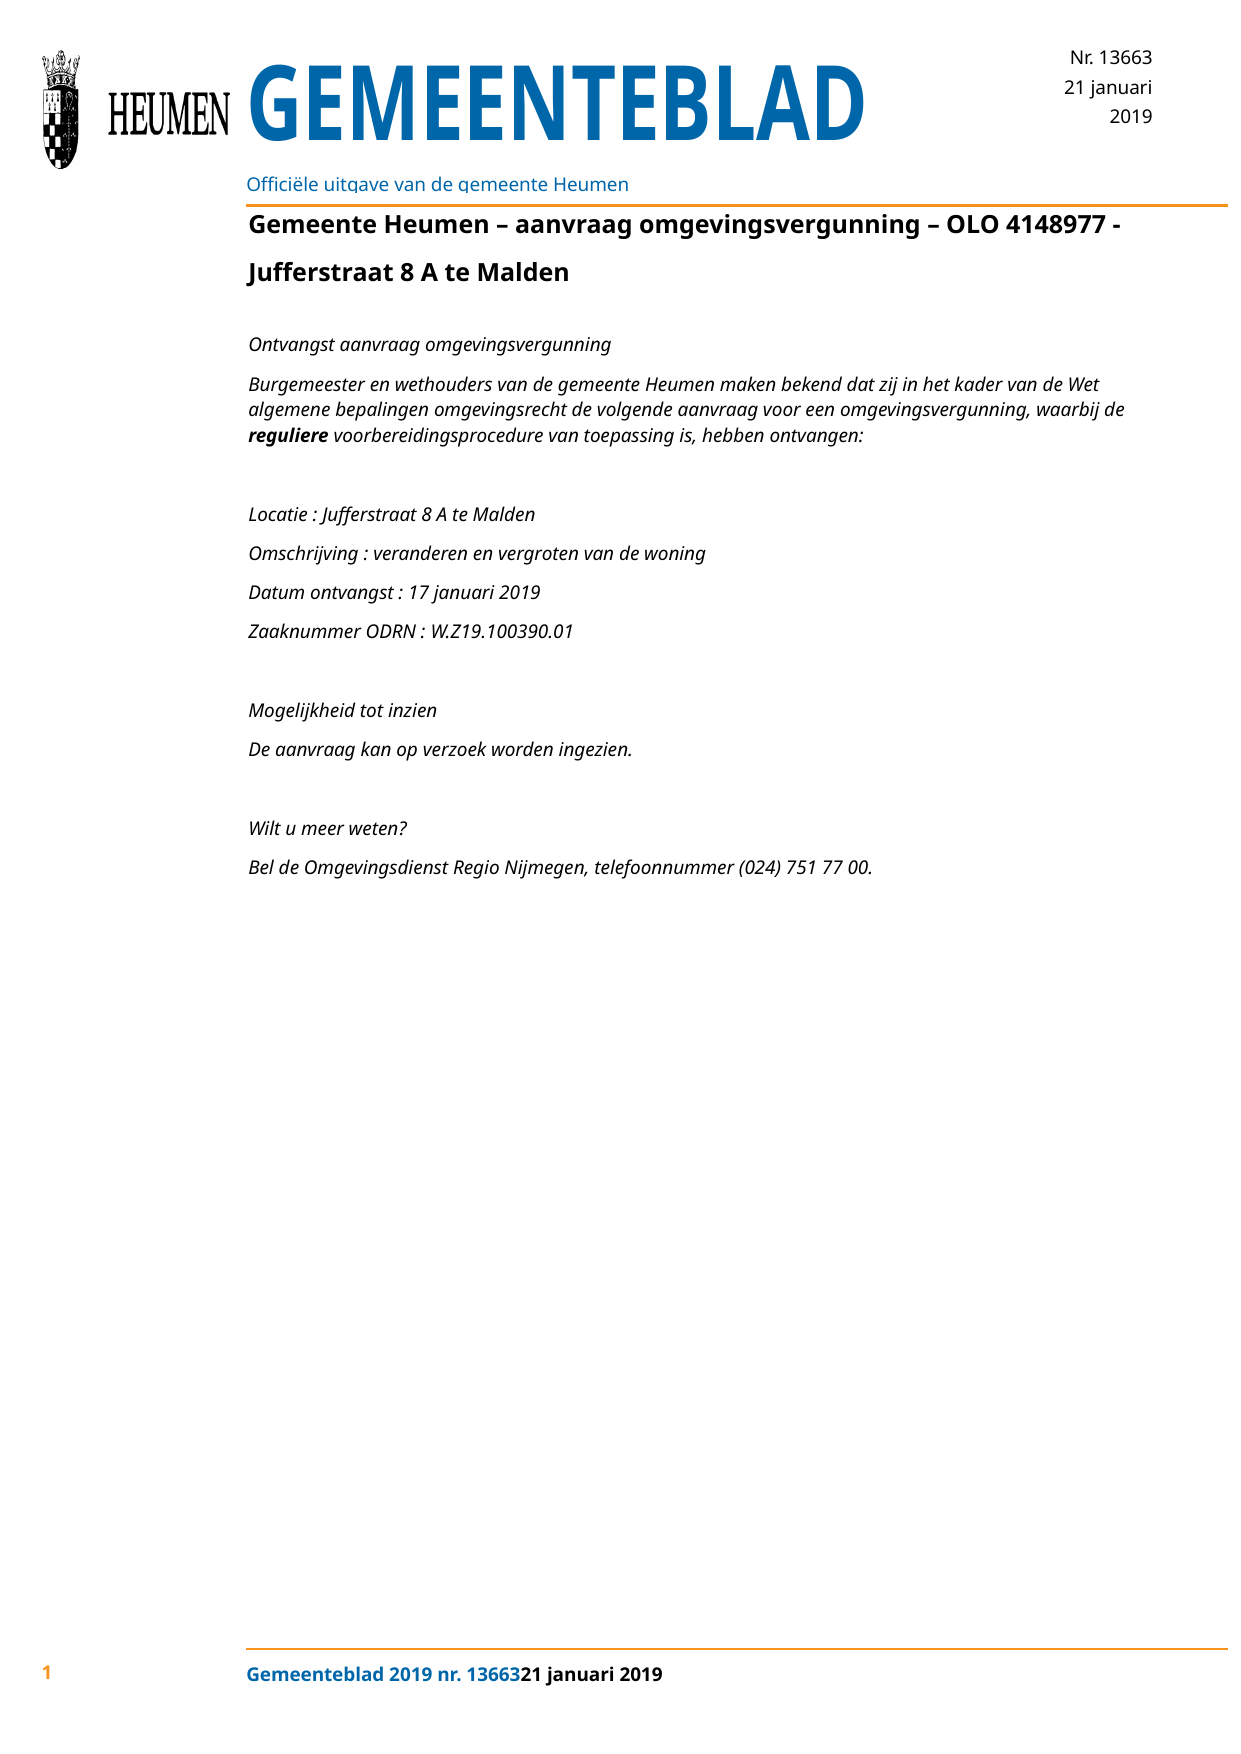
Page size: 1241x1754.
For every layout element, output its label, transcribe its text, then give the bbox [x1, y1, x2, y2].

text Gemeente Heumen – aanvraag omgevingsvergunning – OLO 4148977 - Jufferstraat 8 A te Malden [248, 207, 1152, 288]
text Burgemeester en wethouders van de gemeente Heumen maken bekend dat zij in het kader van de Wet algemene bepalingen omgevingsrecht de volgende aanvraag voor een omgevingsvergunning, waarbij de reguliere voorbereidingsprocedure van toepassing is, hebben ontvangen: [248, 371, 1152, 448]
text De aanvraag kan op verzoek worden ingezien. [248, 736, 1152, 762]
text Locatie : Jufferstraat 8 A te Malden [248, 501, 1152, 526]
text Omschrijving : veranderen en vergroten van de woning [248, 540, 1152, 566]
text Zaaknummer ODRN : W.Z19.100390.01 [248, 618, 1152, 644]
text Bel de Omgevingsdienst Regio Nijmegen, telefoonnummer (024) 751 77 00. [248, 854, 1152, 880]
picture [41, 47, 231, 172]
text Datum ontvangst : 17 januari 2019 [248, 579, 1152, 605]
text Mogelijkheid tot inzien [248, 697, 1152, 723]
text Wilt u meer weten? [248, 815, 1152, 841]
text Ontvangst aanvraag omgevingsvergunning [248, 331, 1152, 357]
